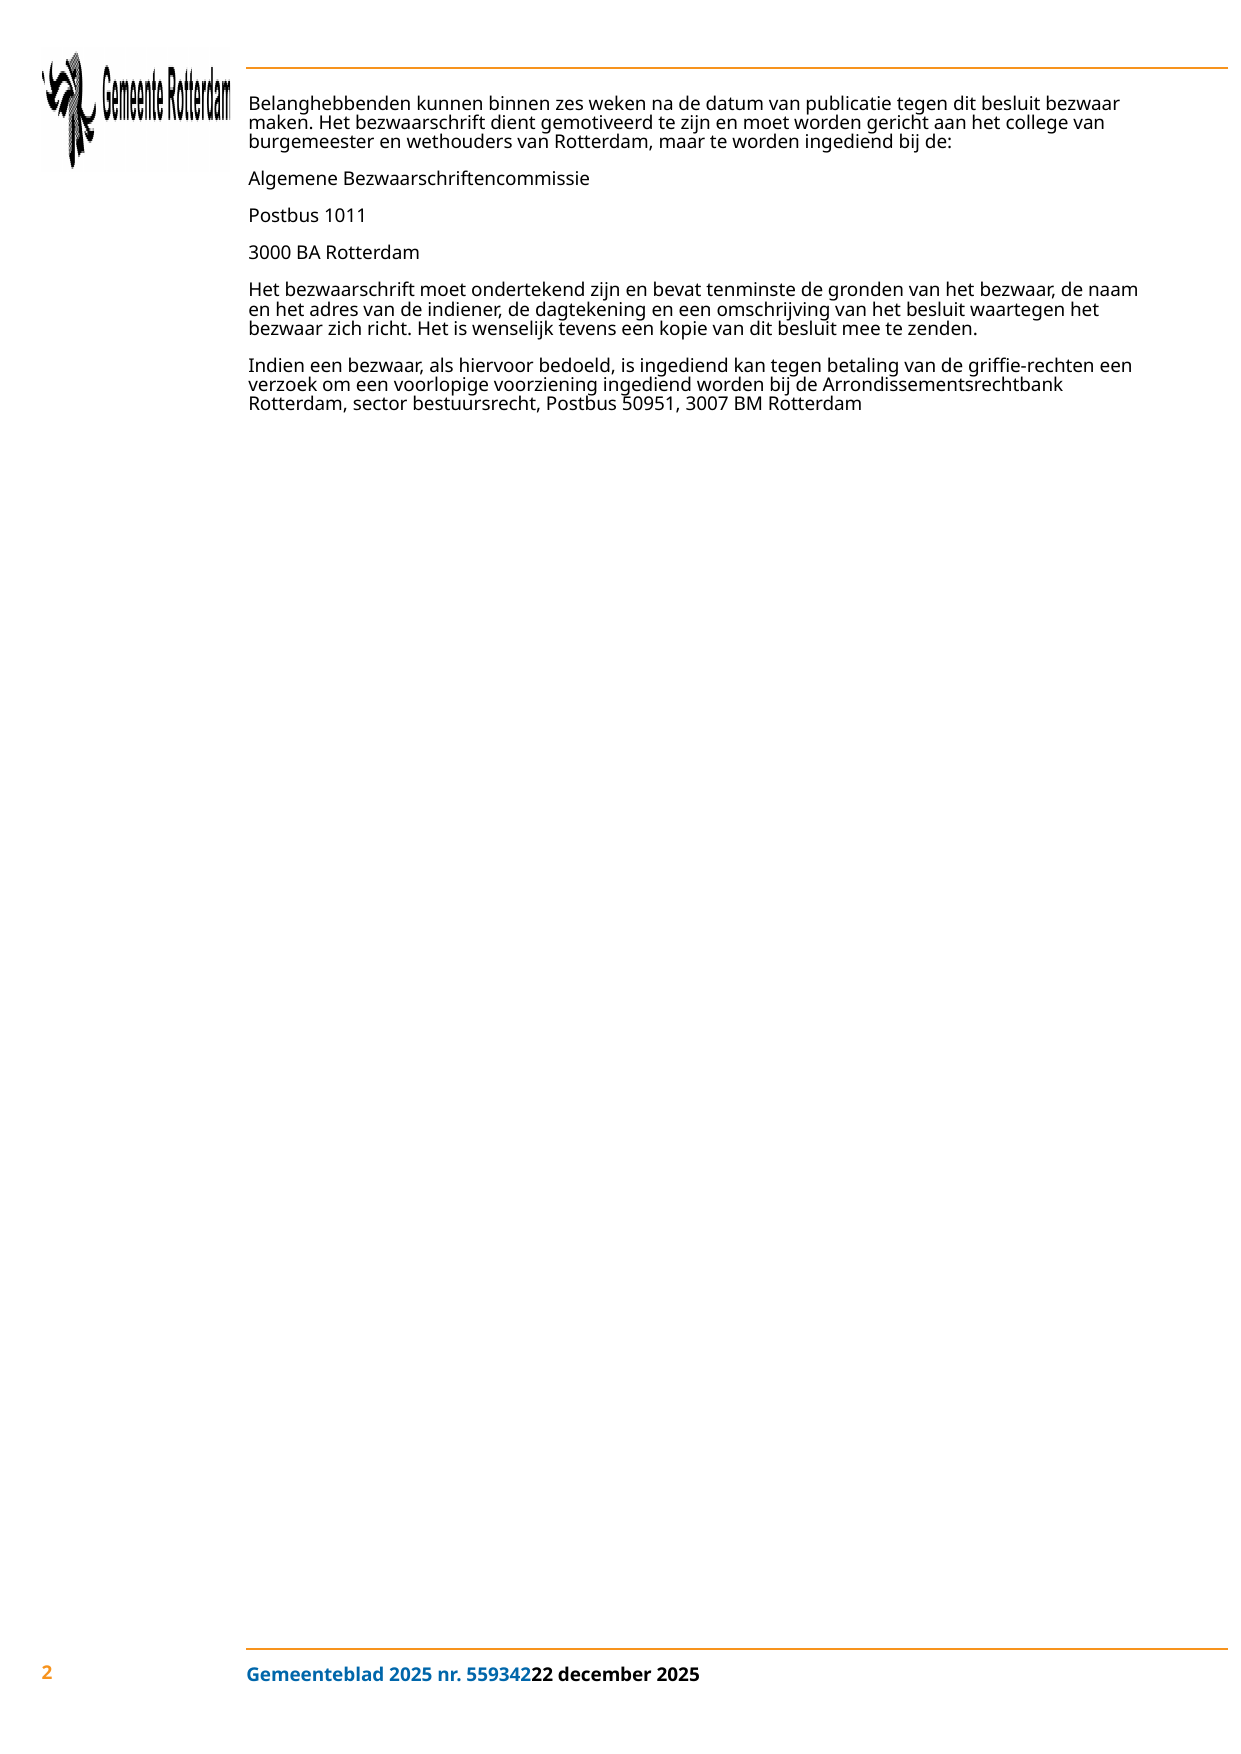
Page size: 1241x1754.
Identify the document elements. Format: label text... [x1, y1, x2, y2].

text 3000 BA Rotterdam [248, 244, 1152, 264]
text Postbus 1011 [248, 207, 1152, 227]
text Algemene Bezwaarschriftencommissie [248, 170, 1152, 190]
text Indien een bezwaar, als hiervoor bedoeld, is ingediend kan tegen betaling van de griffie-rechten een verzoek om een voorlopige voorziening ingediend worden bij de Arrondissementsrechtbank Rotterdam, sector bestuursrecht, Postbus 50951, 3007 BM Rotterdam [248, 357, 1152, 415]
text Belanghebbenden kunnen binnen zes weken na de datum van publicatie tegen dit besluit bezwaar maken. Het bezwaarschrift dient gemotiveerd te zijn en moet worden gericht aan het college van burgemeester en wethouders van Rotterdam, maar te worden ingediend bij de: [248, 95, 1152, 153]
text Het bezwaarschrift moet ondertekend zijn en bevat tenminste de gronden van het bezwaar, de naam en het adres van de indiener, de dagtekening en een omschrijving van het besluit waartegen het bezwaar zich richt. Het is wenselijk tevens een kopie van dit besluit mee te zenden. [248, 281, 1152, 339]
picture [41, 47, 231, 172]
